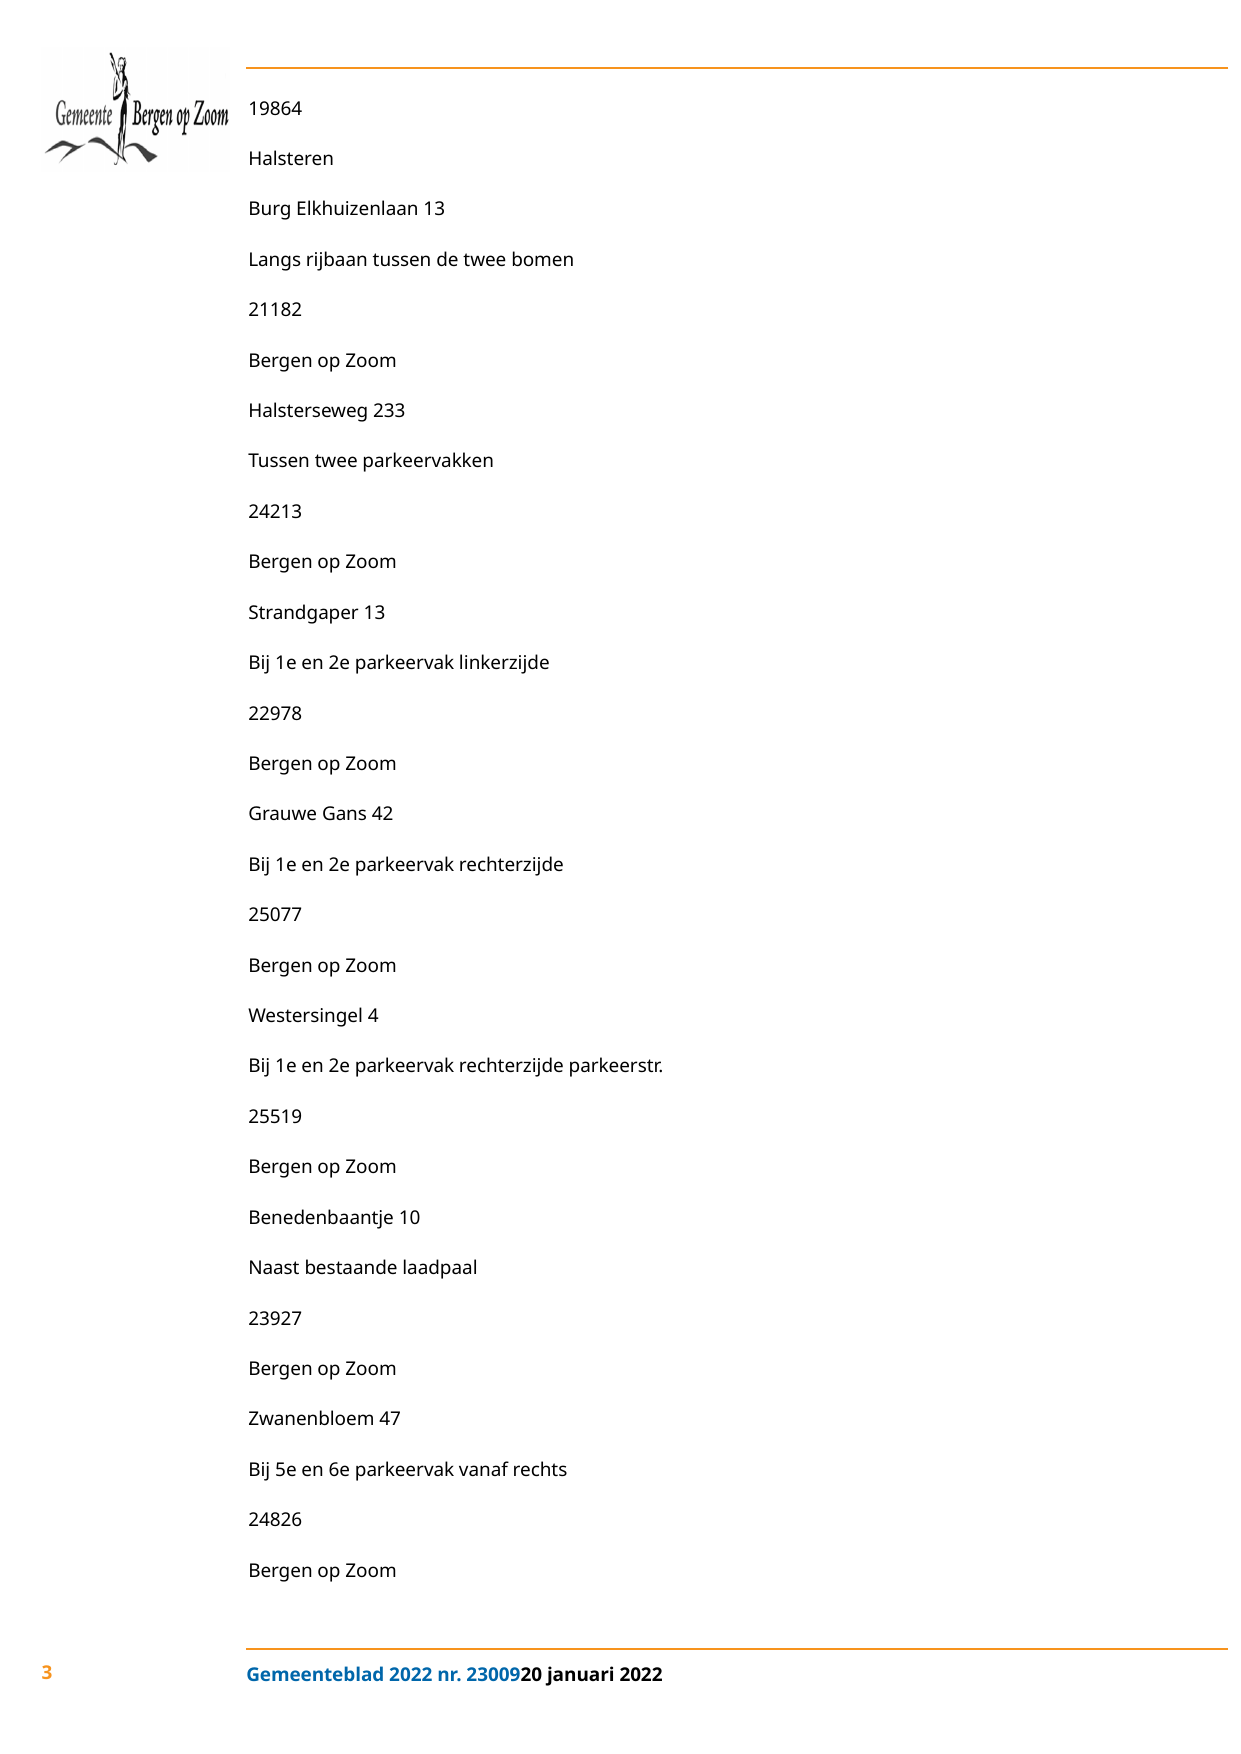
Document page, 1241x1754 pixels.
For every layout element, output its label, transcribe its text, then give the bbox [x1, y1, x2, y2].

text Langs rijbaan tussen de twee bomen [248, 246, 1152, 272]
text 22978 [248, 700, 1152, 726]
text 25519 [248, 1103, 1152, 1129]
text Westersingel 4 [248, 1002, 1152, 1028]
text Bij 1e en 2e parkeervak rechterzijde [248, 851, 1152, 877]
text Naast bestaande laadpaal [248, 1254, 1152, 1280]
text Bergen op Zoom [248, 1355, 1152, 1381]
text Bij 1e en 2e parkeervak linkerzijde [248, 649, 1152, 675]
text Strandgaper 13 [248, 599, 1152, 625]
text Halsteren [248, 145, 1152, 171]
text Bij 5e en 6e parkeervak vanaf rechts [248, 1456, 1152, 1482]
text Bergen op Zoom [248, 347, 1152, 373]
text Halsterseweg 233 [248, 397, 1152, 423]
text Bergen op Zoom [248, 952, 1152, 978]
text Bij 1e en 2e parkeervak rechterzijde parkeerstr. [248, 1053, 1152, 1078]
text 19864 [248, 95, 1152, 121]
text 23927 [248, 1305, 1152, 1331]
text 24826 [248, 1506, 1152, 1532]
text 21182 [248, 296, 1152, 322]
text Grauwe Gans 42 [248, 801, 1152, 826]
text Bergen op Zoom [248, 548, 1152, 574]
text Zwanenbloem 47 [248, 1406, 1152, 1431]
text 24213 [248, 498, 1152, 524]
text Tussen twee parkeervakken [248, 448, 1152, 473]
text Bergen op Zoom [248, 750, 1152, 776]
text Benedenbaantje 10 [248, 1204, 1152, 1230]
picture [41, 47, 231, 172]
text Bergen op Zoom [248, 1557, 1152, 1583]
text Burg Elkhuizenlaan 13 [248, 196, 1152, 221]
text 25077 [248, 901, 1152, 927]
text Bergen op Zoom [248, 1153, 1152, 1179]
